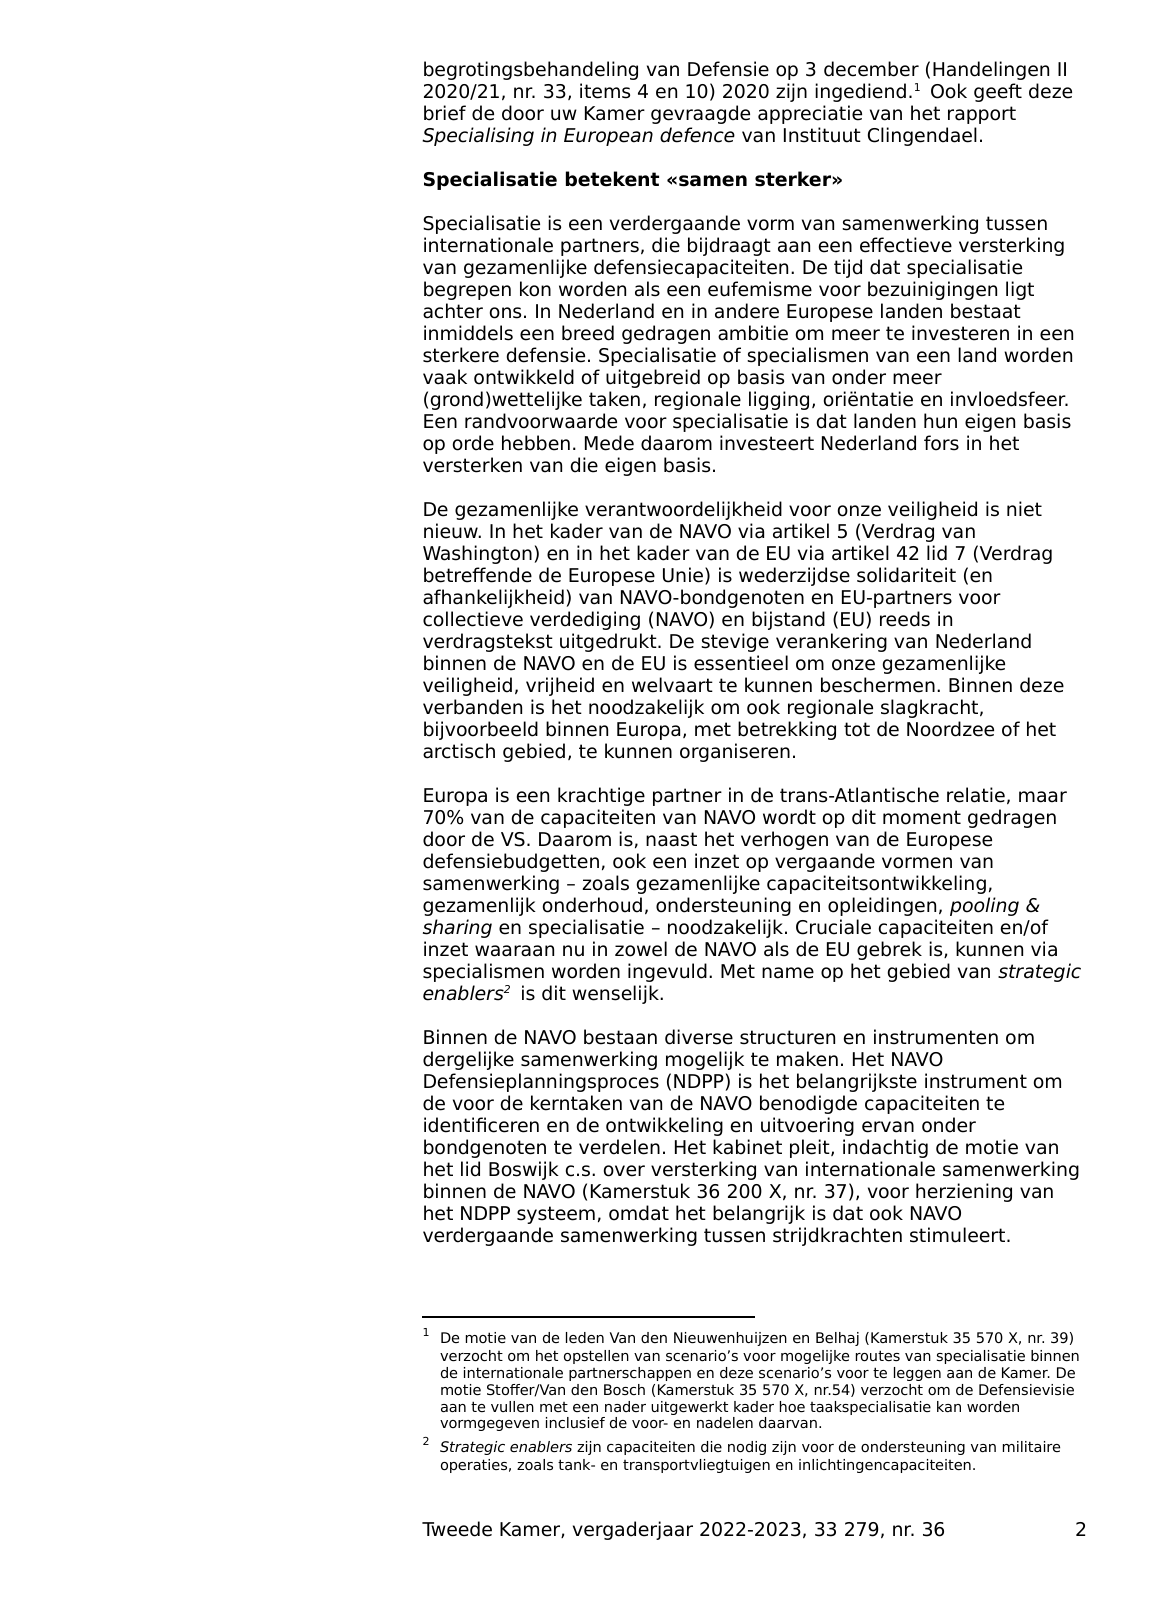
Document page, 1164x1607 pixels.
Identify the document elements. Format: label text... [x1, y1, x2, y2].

text begrotingsbehandeling van Defensie op 3 december (Handelingen II 2020/21, nr. 33, items 4 en 10) 2020 zijn ingediend. Ook geeft deze brief de door uw Kamer gevraagde appreciatie van het rapport Specialising in European defence van Instituut Clingendael. [422, 59, 1087, 147]
text De motie van de leden Van den Nieuwenhuijzen en Belhaj (Kamerstuk 35 570 X, nr. 39) verzocht om het opstellen van scenario’s voor mogelijke routes van specialisatie binnen de internationale partnerschappen en deze scenario’s voor te leggen aan de Kamer. De motie Stoffer/Van den Bosch (Kamerstuk 35 570 X, nr.54) verzocht om de Defensievisie aan te vullen met een nader uitgewerkt kader hoe taakspecialisatie kan worden vormgegeven inclusief de voor- en nadelen daarvan. [422, 1326, 1087, 1432]
subtitle Specialisatie betekent «samen sterker» [422, 169, 1087, 191]
text Specialisatie is een verdergaande vorm van samenwerking tussen internationale partners, die bijdraagt aan een effectieve versterking van gezamenlijke defensiecapaciteiten. De tijd dat specialisatie begrepen kon worden als een eufemisme voor bezuinigingen ligt achter ons. In Nederland en in andere Europese landen bestaat inmiddels een breed gedragen ambitie om meer te investeren in een sterkere defensie. Specialisatie of specialismen van een land worden vaak ontwikkeld of uitgebreid op basis van onder meer (grond)wettelijke taken, regionale ligging, oriëntatie en invloedsfeer. Een randvoorwaarde voor specialisatie is dat landen hun eigen basis op orde hebben. Mede daarom investeert Nederland fors in het versterken van die eigen basis. [422, 213, 1087, 477]
text Strategic enablers zijn capaciteiten die nodig zijn voor de ondersteuning van militaire operaties, zoals tank- en transportvliegtuigen en inlichtingencapaciteiten. [422, 1435, 1087, 1474]
text De gezamenlijke verantwoordelijkheid voor onze veiligheid is niet nieuw. In het kader van de NAVO via artikel 5 (Verdrag van Washington) en in het kader van de EU via artikel 42 lid 7 (Verdrag betreffende de Europese Unie) is wederzijdse solidariteit (en afhankelijkheid) van NAVO-bondgenoten en EU-partners voor collectieve verdediging (NAVO) en bijstand (EU) reeds in verdragstekst uitgedrukt. De stevige verankering van Nederland binnen de NAVO en de EU is essentieel om onze gezamenlijke veiligheid, vrijheid en welvaart te kunnen beschermen. Binnen deze verbanden is het noodzakelijk om ook regionale slagkracht, bijvoorbeeld binnen Europa, met betrekking tot de Noordzee of het arctisch gebied, te kunnen organiseren. [422, 499, 1087, 763]
text Europa is een krachtige partner in de trans-Atlantische relatie, maar 70% van de capaciteiten van NAVO wordt op dit moment gedragen door de VS. Daarom is, naast het verhogen van de Europese defensiebudgetten, ook een inzet op vergaande vormen van samenwerking – zoals gezamenlijke capaciteitsontwikkeling, gezamenlijk onderhoud, ondersteuning en opleidingen, pooling & sharing en specialisatie – noodzakelijk. Cruciale capaciteiten en/of inzet waaraan nu in zowel de NAVO als de EU gebrek is, kunnen via specialismen worden ingevuld. Met name op het gebied van strategic enablers is dit wenselijk. [422, 785, 1087, 1005]
text Binnen de NAVO bestaan diverse structuren en instrumenten om dergelijke samenwerking mogelijk te maken. Het NAVO Defensieplanningsproces (NDPP) is het belangrijkste instrument om de voor de kerntaken van de NAVO benodigde capaciteiten te identificeren en de ontwikkeling en uitvoering ervan onder bondgenoten te verdelen. Het kabinet pleit, indachtig de motie van het lid Boswijk c.s. over versterking van internationale samenwerking binnen de NAVO (Kamerstuk 36 200 X, nr. 37), voor herziening van het NDPP systeem, omdat het belangrijk is dat ook NAVO verdergaande samenwerking tussen strijdkrachten stimuleert. [422, 1027, 1087, 1247]
